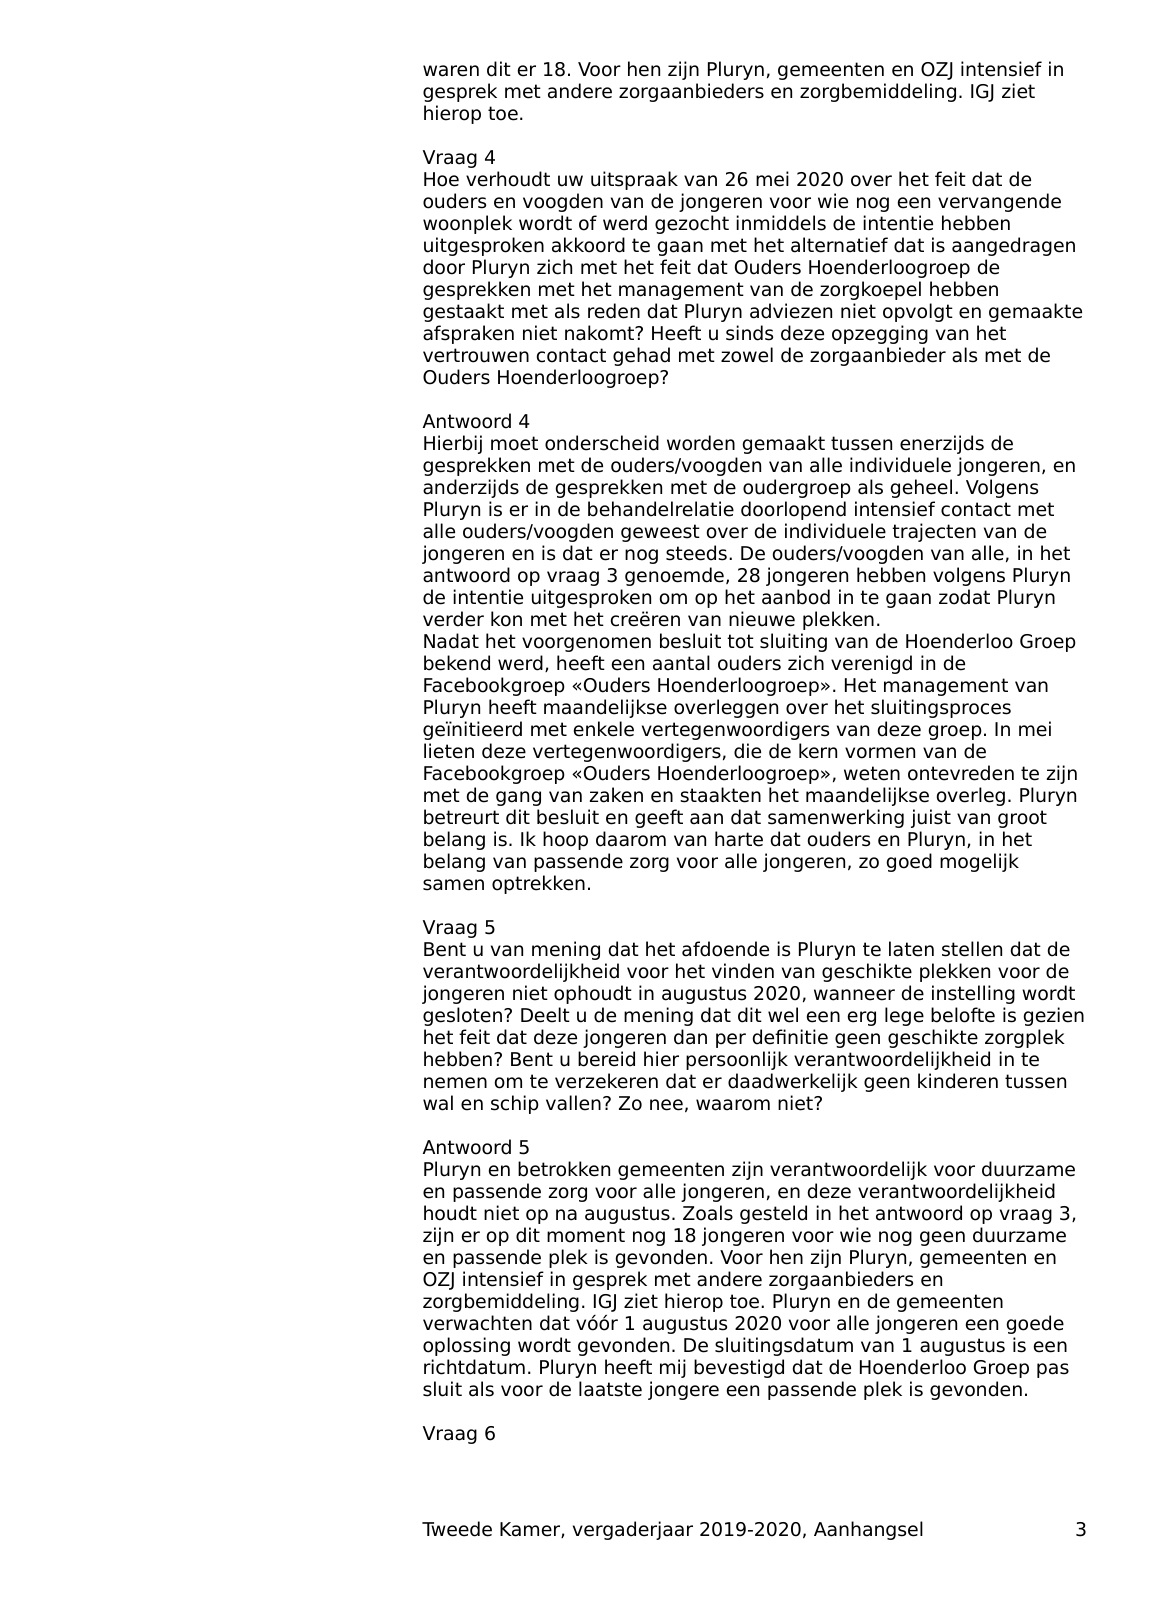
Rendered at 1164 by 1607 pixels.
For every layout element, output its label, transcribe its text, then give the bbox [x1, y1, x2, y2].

text Antwoord 4 [422, 411, 1087, 433]
text Antwoord 5 [422, 1137, 1087, 1159]
text Hoe verhoudt uw uitspraak van 26 mei 2020 over het feit dat de ouders en voogden van de jongeren voor wie nog een vervangende woonplek wordt of werd gezocht inmiddels de intentie hebben uitgesproken akkoord te gaan met het alternatief dat is aangedragen door Pluryn zich met het feit dat Ouders Hoenderloogroep de gesprekken met het management van de zorgkoepel hebben gestaakt met als reden dat Pluryn adviezen niet opvolgt en gemaakte afspraken niet nakomt? Heeft u sinds deze opzegging van het vertrouwen contact gehad met zowel de zorgaanbieder als met de Ouders Hoenderloogroep? [422, 169, 1087, 389]
text Pluryn en betrokken gemeenten zijn verantwoordelijk voor duurzame en passende zorg voor alle jongeren, en deze verantwoordelijkheid houdt niet op na augustus. Zoals gesteld in het antwoord op vraag 3, zijn er op dit moment nog 18 jongeren voor wie nog geen duurzame en passende plek is gevonden. Voor hen zijn Pluryn, gemeenten en OZJ intensief in gesprek met andere zorgaanbieders en zorgbemiddeling. IGJ ziet hierop toe. Pluryn en de gemeenten verwachten dat vóór 1 augustus 2020 voor alle jongeren een goede oplossing wordt gevonden. De sluitingsdatum van 1 augustus is een richtdatum. Pluryn heeft mij bevestigd dat de Hoenderloo Groep pas sluit als voor de laatste jongere een passende plek is gevonden. [422, 1159, 1087, 1401]
text Bent u van mening dat het afdoende is Pluryn te laten stellen dat de verantwoordelijkheid voor het vinden van geschikte plekken voor de jongeren niet ophoudt in augustus 2020, wanneer de instelling wordt gesloten? Deelt u de mening dat dit wel een erg lege belofte is gezien het feit dat deze jongeren dan per definitie geen geschikte zorgplek hebben? Bent u bereid hier persoonlijk verantwoordelijkheid in te nemen om te verzekeren dat er daadwerkelijk geen kinderen tussen wal en schip vallen? Zo nee, waarom niet? [422, 939, 1087, 1115]
text Nadat het voorgenomen besluit tot sluiting van de Hoenderloo Groep bekend werd, heeft een aantal ouders zich verenigd in de Facebookgroep «Ouders Hoenderloogroep». Het management van Pluryn heeft maandelijkse overleggen over het sluitingsproces geïnitieerd met enkele vertegenwoordigers van deze groep. In mei lieten deze vertegenwoordigers, die de kern vormen van de Facebookgroep «Ouders Hoenderloogroep», weten ontevreden te zijn met de gang van zaken en staakten het maandelijkse overleg. Pluryn betreurt dit besluit en geeft aan dat samenwerking juist van groot belang is. Ik hoop daarom van harte dat ouders en Pluryn, in het belang van passende zorg voor alle jongeren, zo goed mogelijk samen optrekken. [422, 631, 1087, 895]
text Vraag 5 [422, 917, 1087, 939]
text Vraag 4 [422, 147, 1087, 169]
text waren dit er 18. Voor hen zijn Pluryn, gemeenten en OZJ intensief in gesprek met andere zorgaanbieders en zorgbemiddeling. IGJ ziet hierop toe. [422, 59, 1087, 125]
text Hierbij moet onderscheid worden gemaakt tussen enerzijds de gesprekken met de ouders/voogden van alle individuele jongeren, en anderzijds de gesprekken met de oudergroep als geheel. Volgens Pluryn is er in de behandelrelatie doorlopend intensief contact met alle ouders/voogden geweest over de individuele trajecten van de jongeren en is dat er nog steeds. De ouders/voogden van alle, in het antwoord op vraag 3 genoemde, 28 jongeren hebben volgens Pluryn de intentie uitgesproken om op het aanbod in te gaan zodat Pluryn verder kon met het creëren van nieuwe plekken. [422, 433, 1087, 631]
text Vraag 6 [422, 1423, 1087, 1445]
